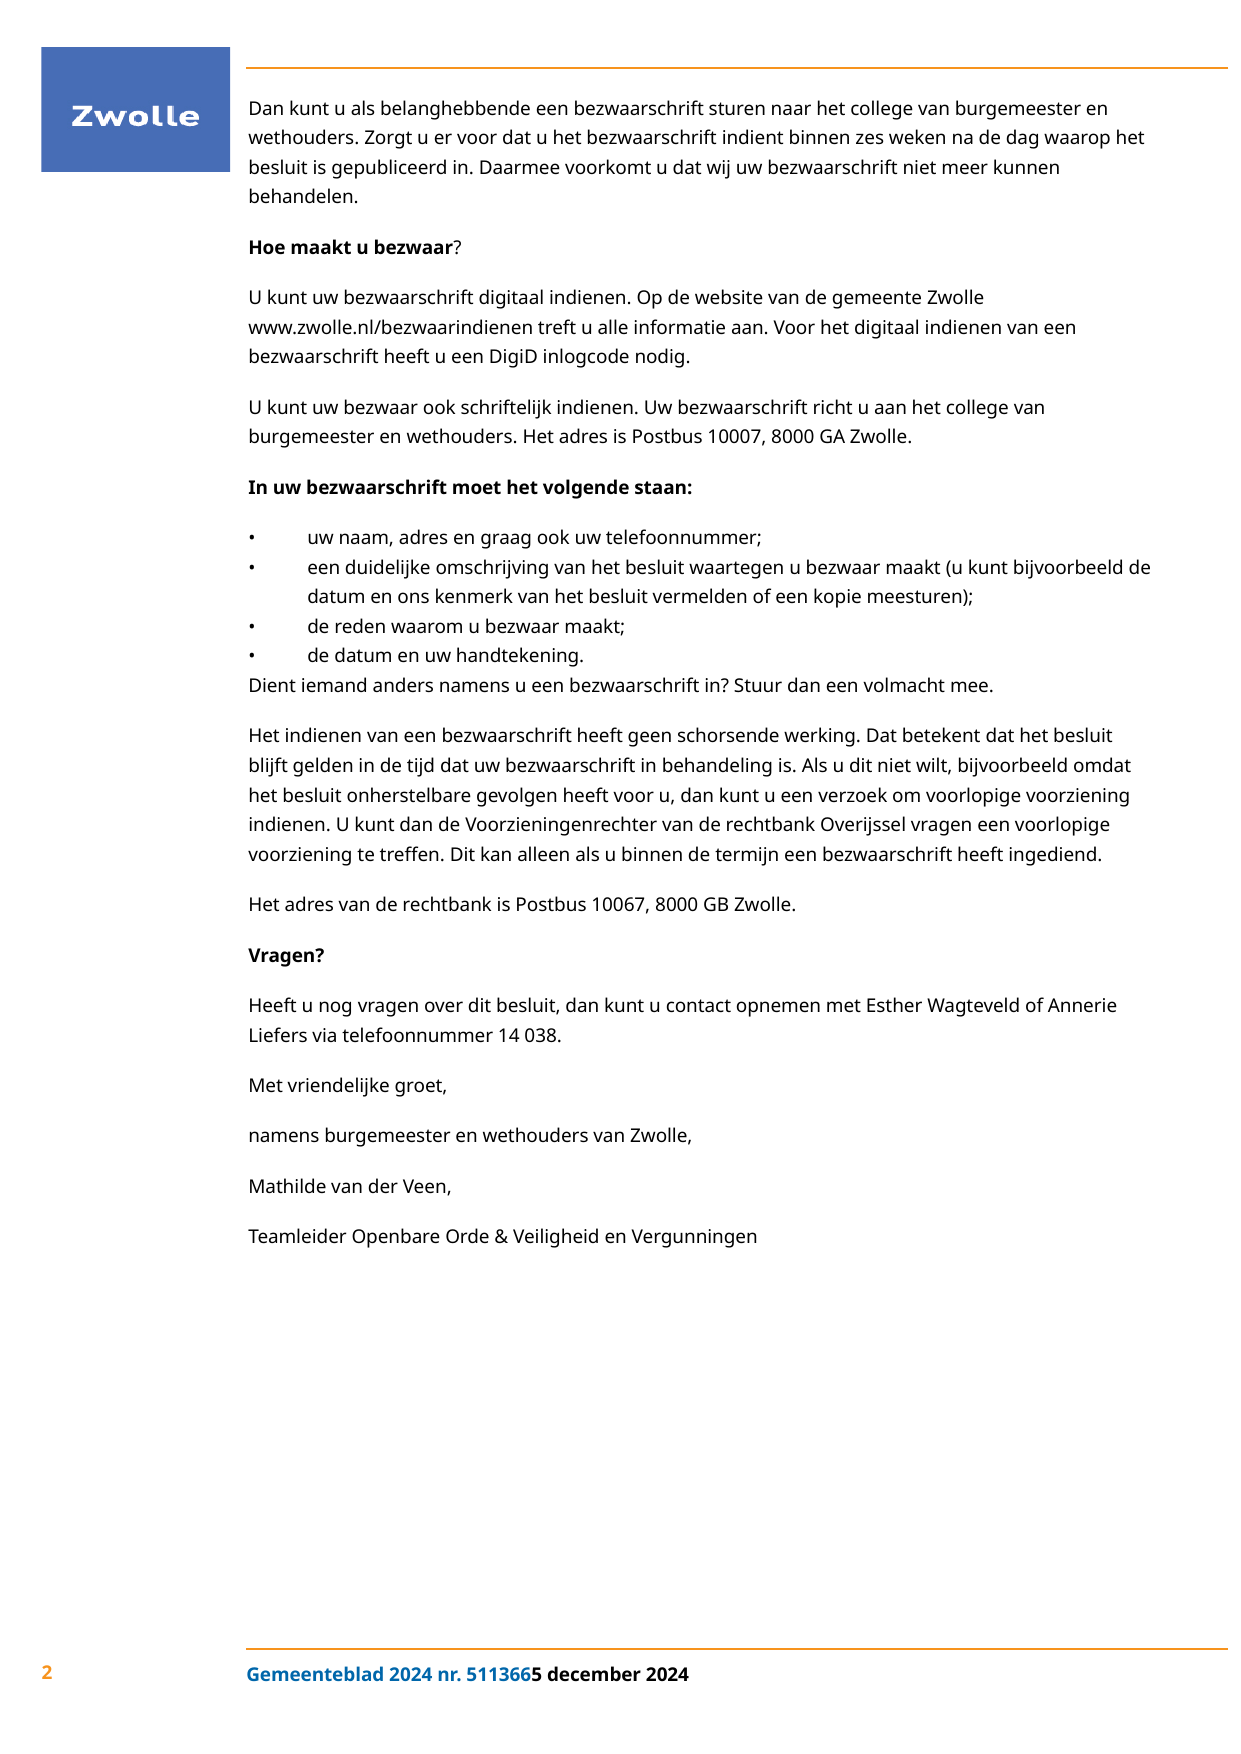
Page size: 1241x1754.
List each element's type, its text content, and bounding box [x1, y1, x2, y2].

list de datum en uw handtekening. [248, 643, 1152, 668]
text Dan kunt u als belanghebbende een bezwaarschrift sturen naar het college van burgemeester en wethouders. Zorgt u er voor dat u het bezwaarschrift indient binnen zes weken na de dag waarop het besluit is gepubliceerd in. Daarmee voorkomt u dat wij uw bezwaarschrift niet meer kunnen behandelen. [248, 95, 1152, 209]
text namens burgemeester en wethouders van Zwolle, [248, 1123, 1152, 1148]
text U kunt uw bezwaar ook schriftelijk indienen. Uw bezwaarschrift richt u aan het college van burgemeester en wethouders. Het adres is Postbus 10007, 8000 GA Zwolle. [248, 394, 1152, 449]
picture [41, 47, 231, 172]
text Mathilde van der Veen, [248, 1173, 1152, 1199]
text Het adres van de rechtbank is Postbus 10067, 8000 GB Zwolle. [248, 891, 1152, 917]
text Heeft u nog vragen over dit besluit, dan kunt u contact opnemen met Esther Wagteveld of Annerie Liefers via telefoonnummer 14 038. [248, 992, 1152, 1048]
text Teamleider Openbare Orde & Veiligheid en Vergunningen [248, 1223, 1152, 1249]
text Hoe maakt u bezwaar? [248, 234, 1152, 260]
text Met vriendelijke groet, [248, 1072, 1152, 1098]
list een duidelijke omschrijving van het besluit waartegen u bezwaar maakt (u kunt bijvoorbeeld de datum en ons kenmerk van het besluit vermelden of een kopie meesturen); [248, 554, 1152, 609]
text Vragen? [248, 942, 1152, 968]
text U kunt uw bezwaarschrift digitaal indienen. Op de website van de gemeente Zwolle www.zwolle.nl/bezwaarindienen treft u alle informatie aan. Voor het digitaal indienen van een bezwaarschrift heeft u een DigiD inlogcode nodig. [248, 284, 1152, 369]
text Het indienen van een bezwaarschrift heeft geen schorsende werking. Dat betekent dat het besluit blijft gelden in de tijd dat uw bezwaarschrift in behandeling is. Als u dit niet wilt, bijvoorbeeld omdat het besluit onherstelbare gevolgen heeft voor u, dan kunt u een verzoek om voorlopige voorziening indienen. U kunt dan de Voorzieningenrechter van de rechtbank Overijssel vragen een voorlopige voorziening te treffen. Dit kan alleen als u binnen de termijn een bezwaarschrift heeft ingediend. [248, 723, 1152, 867]
list de reden waarom u bezwaar maakt; [248, 613, 1152, 639]
text In uw bezwaarschrift moet het volgende staan: [248, 474, 1152, 500]
list uw naam, adres en graag ook uw telefoonnummer; [248, 524, 1152, 550]
text Dient iemand anders namens u een bezwaarschrift in? Stuur dan een volmacht mee. [248, 672, 1152, 698]
